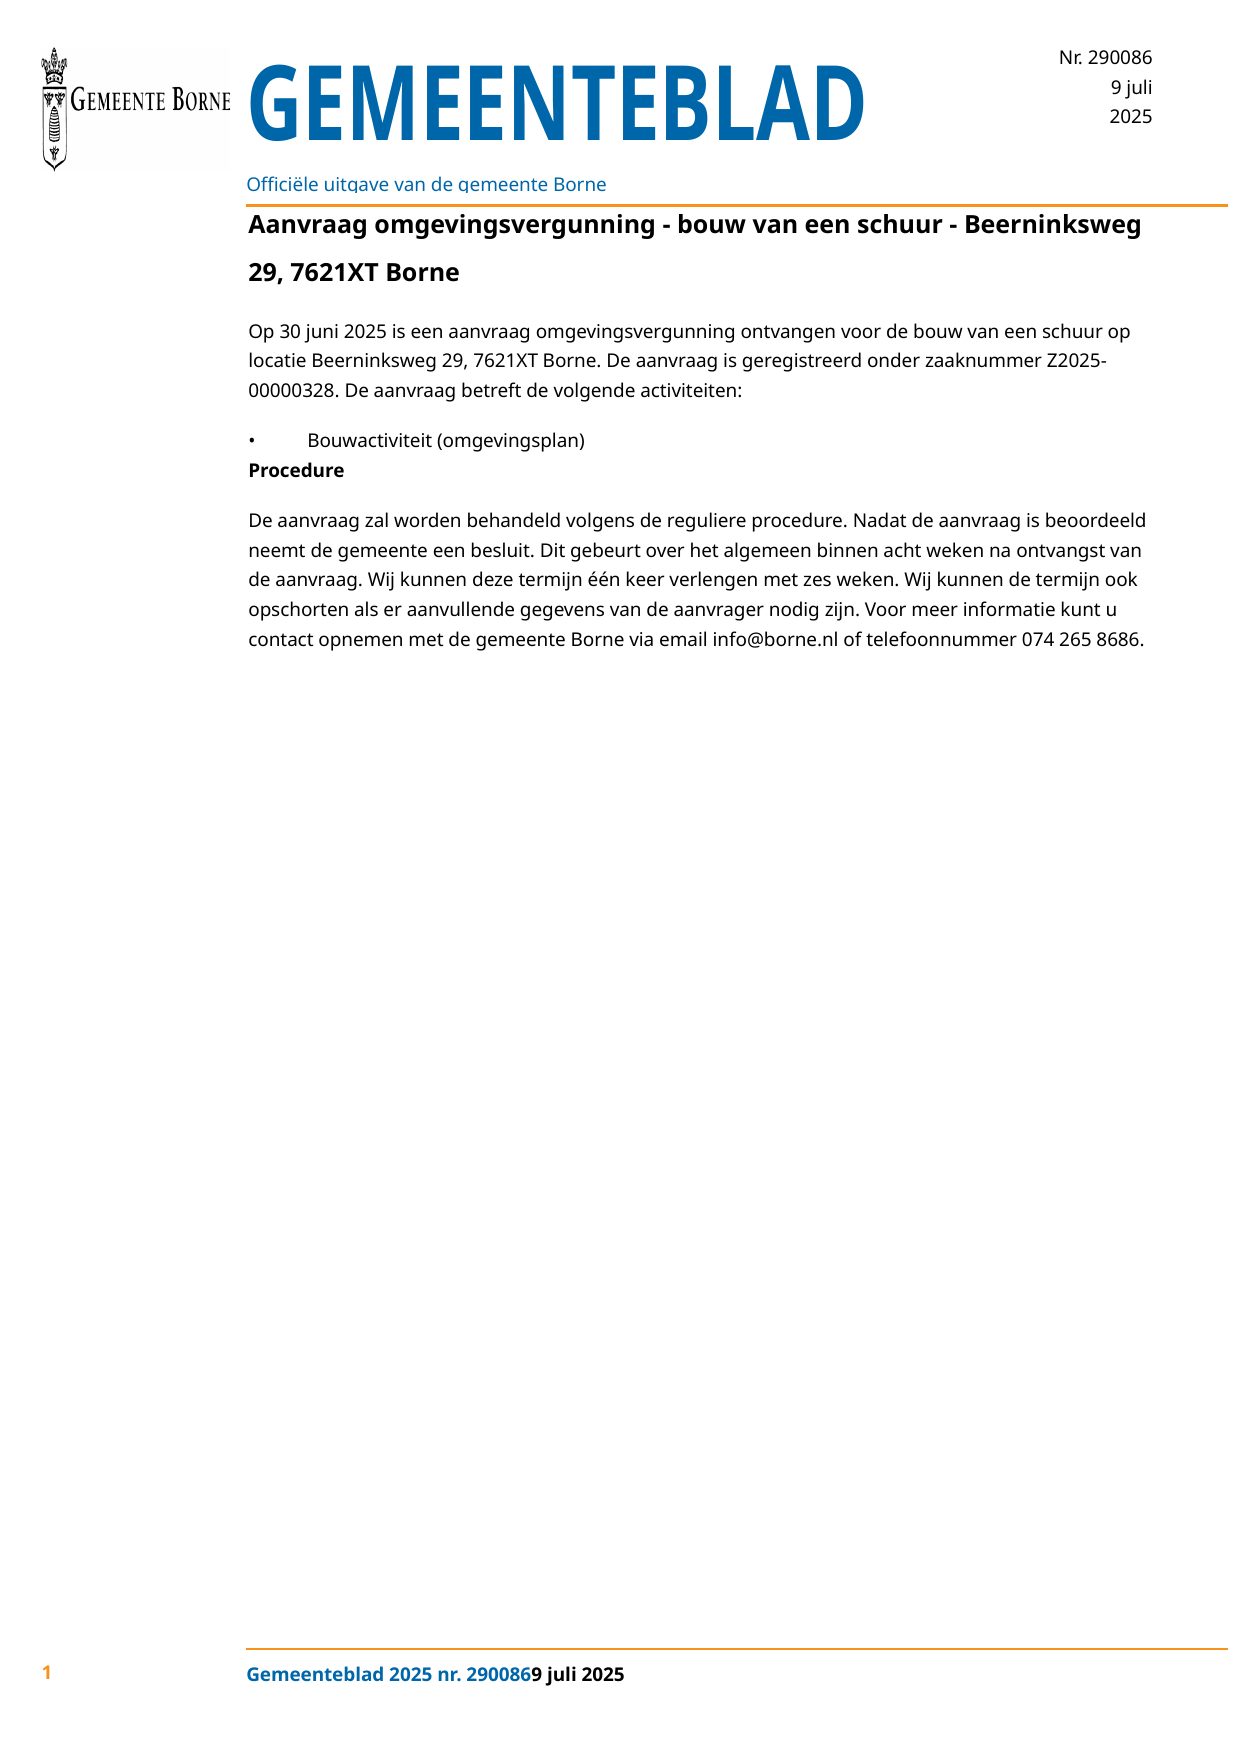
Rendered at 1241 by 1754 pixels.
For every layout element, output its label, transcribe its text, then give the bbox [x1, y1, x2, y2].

text Procedure [248, 457, 1152, 483]
text Aanvraag omgevingsvergunning - bouw van een schuur - Beerninksweg 29, 7621XT Borne [248, 207, 1152, 288]
list Bouwactiviteit (omgevingsplan) [248, 427, 1152, 453]
text Op 30 juni 2025 is een aanvraag omgevingsvergunning ontvangen voor de bouw van een schuur op locatie Beerninksweg 29, 7621XT Borne. De aanvraag is geregistreerd onder zaaknummer Z2025-00000328. De aanvraag betreft de volgende activiteiten: [248, 318, 1152, 403]
picture [41, 47, 231, 172]
text De aanvraag zal worden behandeld volgens de reguliere procedure. Nadat de aanvraag is beoordeeld neemt de gemeente een besluit. Dit gebeurt over het algemeen binnen acht weken na ontvangst van de aanvraag. Wij kunnen deze termijn één keer verlengen met zes weken. Wij kunnen de termijn ook opschorten als er aanvullende gegevens van de aanvrager nodig zijn. Voor meer informatie kunt u contact opnemen met de gemeente Borne via email info@borne.nl of telefoonnummer 074 265 8686. [248, 507, 1152, 652]
